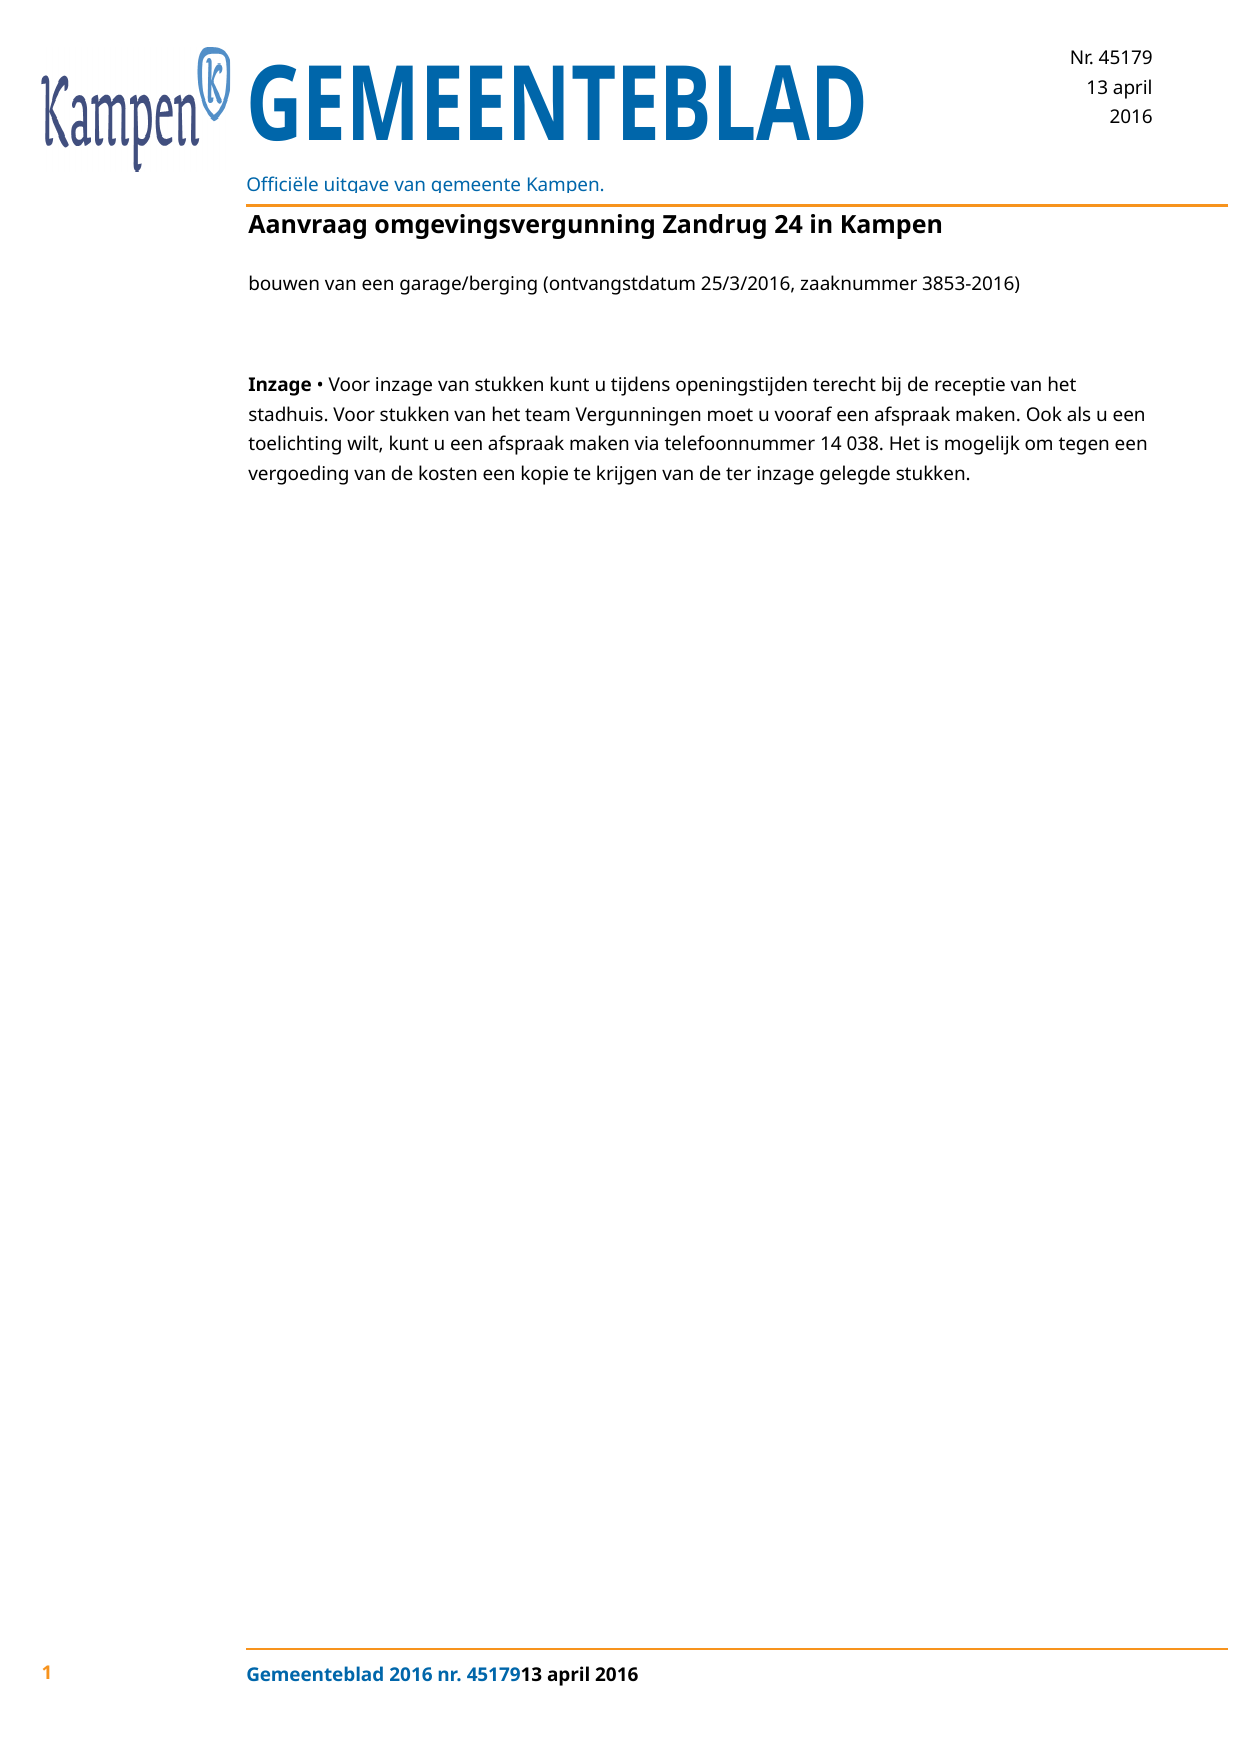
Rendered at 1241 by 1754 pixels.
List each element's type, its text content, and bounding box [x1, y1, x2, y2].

text bouwen van een garage/berging (ontvangstdatum 25/3/2016, zaaknummer 3853-2016) [248, 270, 1152, 296]
text Aanvraag omgevingsvergunning Zandrug 24 in Kampen [248, 207, 1152, 241]
text Inzage • Voor inzage van stukken kunt u tijdens openingstijden terecht bij de receptie van het stadhuis. Voor stukken van het team Vergunningen moet u vooraf een afspraak maken. Ook als u een toelichting wilt, kunt u een afspraak maken via telefoonnummer 14 038. Het is mogelijk om tegen een vergoeding van de kosten een kopie te krijgen van de ter inzage gelegde stukken. [248, 371, 1152, 486]
picture [41, 47, 231, 172]
